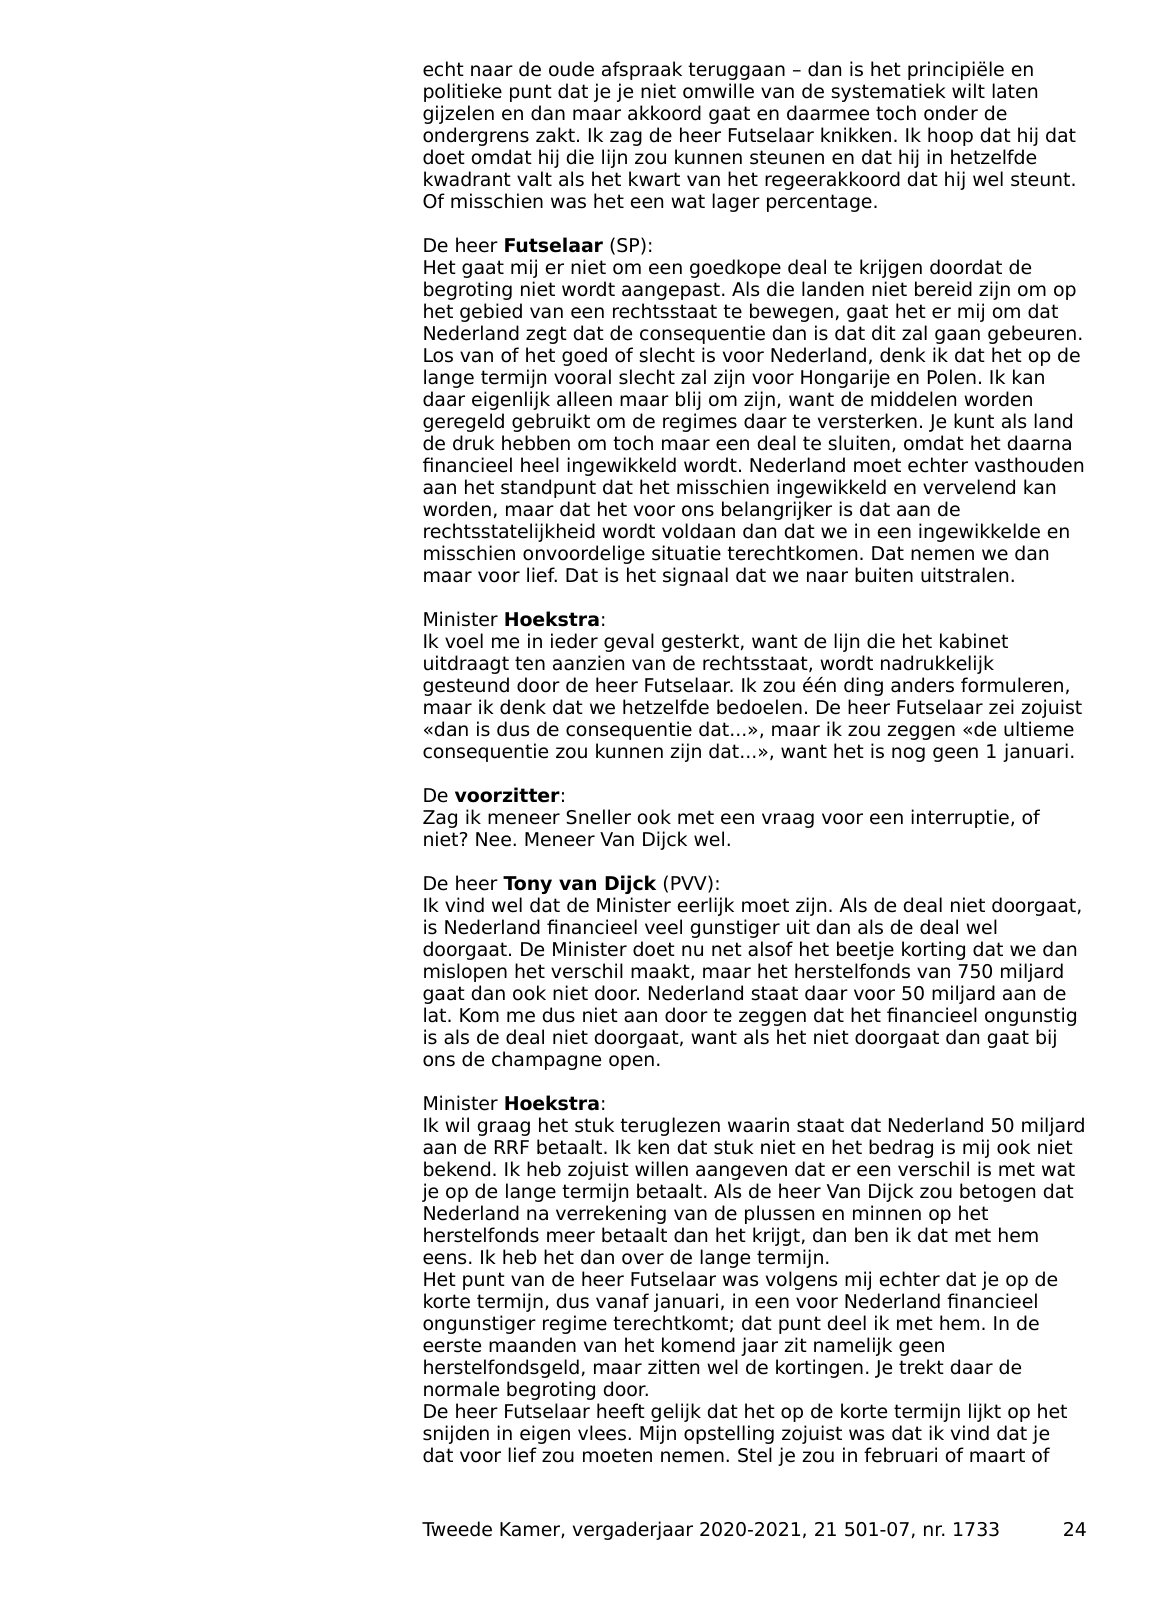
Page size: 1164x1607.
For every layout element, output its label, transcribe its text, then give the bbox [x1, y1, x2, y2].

text De heer Futselaar (SP): [422, 235, 1087, 257]
text Ik wil graag het stuk teruglezen waarin staat dat Nederland 50 miljard aan de RRF betaalt. Ik ken dat stuk niet en het bedrag is mij ook niet bekend. Ik heb zojuist willen aangeven dat er een verschil is met wat je op de lange termijn betaalt. Als de heer Van Dijck zou betogen dat Nederland na verrekening van de plussen en minnen op het herstelfonds meer betaalt dan het krijgt, dan ben ik dat met hem eens. Ik heb het dan over de lange termijn. [422, 1115, 1087, 1269]
text Ik vind wel dat de Minister eerlijk moet zijn. Als de deal niet doorgaat, is Nederland financieel veel gunstiger uit dan als de deal wel doorgaat. De Minister doet nu net alsof het beetje korting dat we dan mislopen het verschil maakt, maar het herstelfonds van 750 miljard gaat dan ook niet door. Nederland staat daar voor 50 miljard aan de lat. Kom me dus niet aan door te zeggen dat het financieel ongunstig is als de deal niet doorgaat, want als het niet doorgaat dan gaat bij ons de champagne open. [422, 895, 1087, 1071]
text De voorzitter: [422, 785, 1087, 807]
text Minister Hoekstra: [422, 1093, 1087, 1115]
text Minister Hoekstra: [422, 609, 1087, 631]
text echt naar de oude afspraak teruggaan – dan is het principiële en politieke punt dat je je niet omwille van de systematiek wilt laten gijzelen en dan maar akkoord gaat en daarmee toch onder de ondergrens zakt. Ik zag de heer Futselaar knikken. Ik hoop dat hij dat doet omdat hij die lijn zou kunnen steunen en dat hij in hetzelfde kwadrant valt als het kwart van het regeerakkoord dat hij wel steunt. Of misschien was het een wat lager percentage. [422, 59, 1087, 213]
text De heer Futselaar heeft gelijk dat het op de korte termijn lijkt op het snijden in eigen vlees. Mijn opstelling zojuist was dat ik vind dat je dat voor lief zou moeten nemen. Stel je zou in februari of maart of [422, 1401, 1087, 1467]
text Zag ik meneer Sneller ook met een vraag voor een interruptie, of niet? Nee. Meneer Van Dijck wel. [422, 807, 1087, 851]
text Het gaat mij er niet om een goedkope deal te krijgen doordat de begroting niet wordt aangepast. Als die landen niet bereid zijn om op het gebied van een rechtsstaat te bewegen, gaat het er mij om dat Nederland zegt dat de consequentie dan is dat dit zal gaan gebeuren. Los van of het goed of slecht is voor Nederland, denk ik dat het op de lange termijn vooral slecht zal zijn voor Hongarije en Polen. Ik kan daar eigenlijk alleen maar blij om zijn, want de middelen worden geregeld gebruikt om de regimes daar te versterken. Je kunt als land de druk hebben om toch maar een deal te sluiten, omdat het daarna financieel heel ingewikkeld wordt. Nederland moet echter vasthouden aan het standpunt dat het misschien ingewikkeld en vervelend kan worden, maar dat het voor ons belangrijker is dat aan de rechtsstatelijkheid wordt voldaan dan dat we in een ingewikkelde en misschien onvoordelige situatie terechtkomen. Dat nemen we dan maar voor lief. Dat is het signaal dat we naar buiten uitstralen. [422, 257, 1087, 587]
text De heer Tony van Dijck (PVV): [422, 873, 1087, 895]
text Het punt van de heer Futselaar was volgens mij echter dat je op de korte termijn, dus vanaf januari, in een voor Nederland financieel ongunstiger regime terechtkomt; dat punt deel ik met hem. In de eerste maanden van het komend jaar zit namelijk geen herstelfondsgeld, maar zitten wel de kortingen. Je trekt daar de normale begroting door. [422, 1269, 1087, 1401]
text Ik voel me in ieder geval gesterkt, want de lijn die het kabinet uitdraagt ten aanzien van de rechtsstaat, wordt nadrukkelijk gesteund door de heer Futselaar. Ik zou één ding anders formuleren, maar ik denk dat we hetzelfde bedoelen. De heer Futselaar zei zojuist «dan is dus de consequentie dat...», maar ik zou zeggen «de ultieme consequentie zou kunnen zijn dat...», want het is nog geen 1 januari. [422, 631, 1087, 763]
